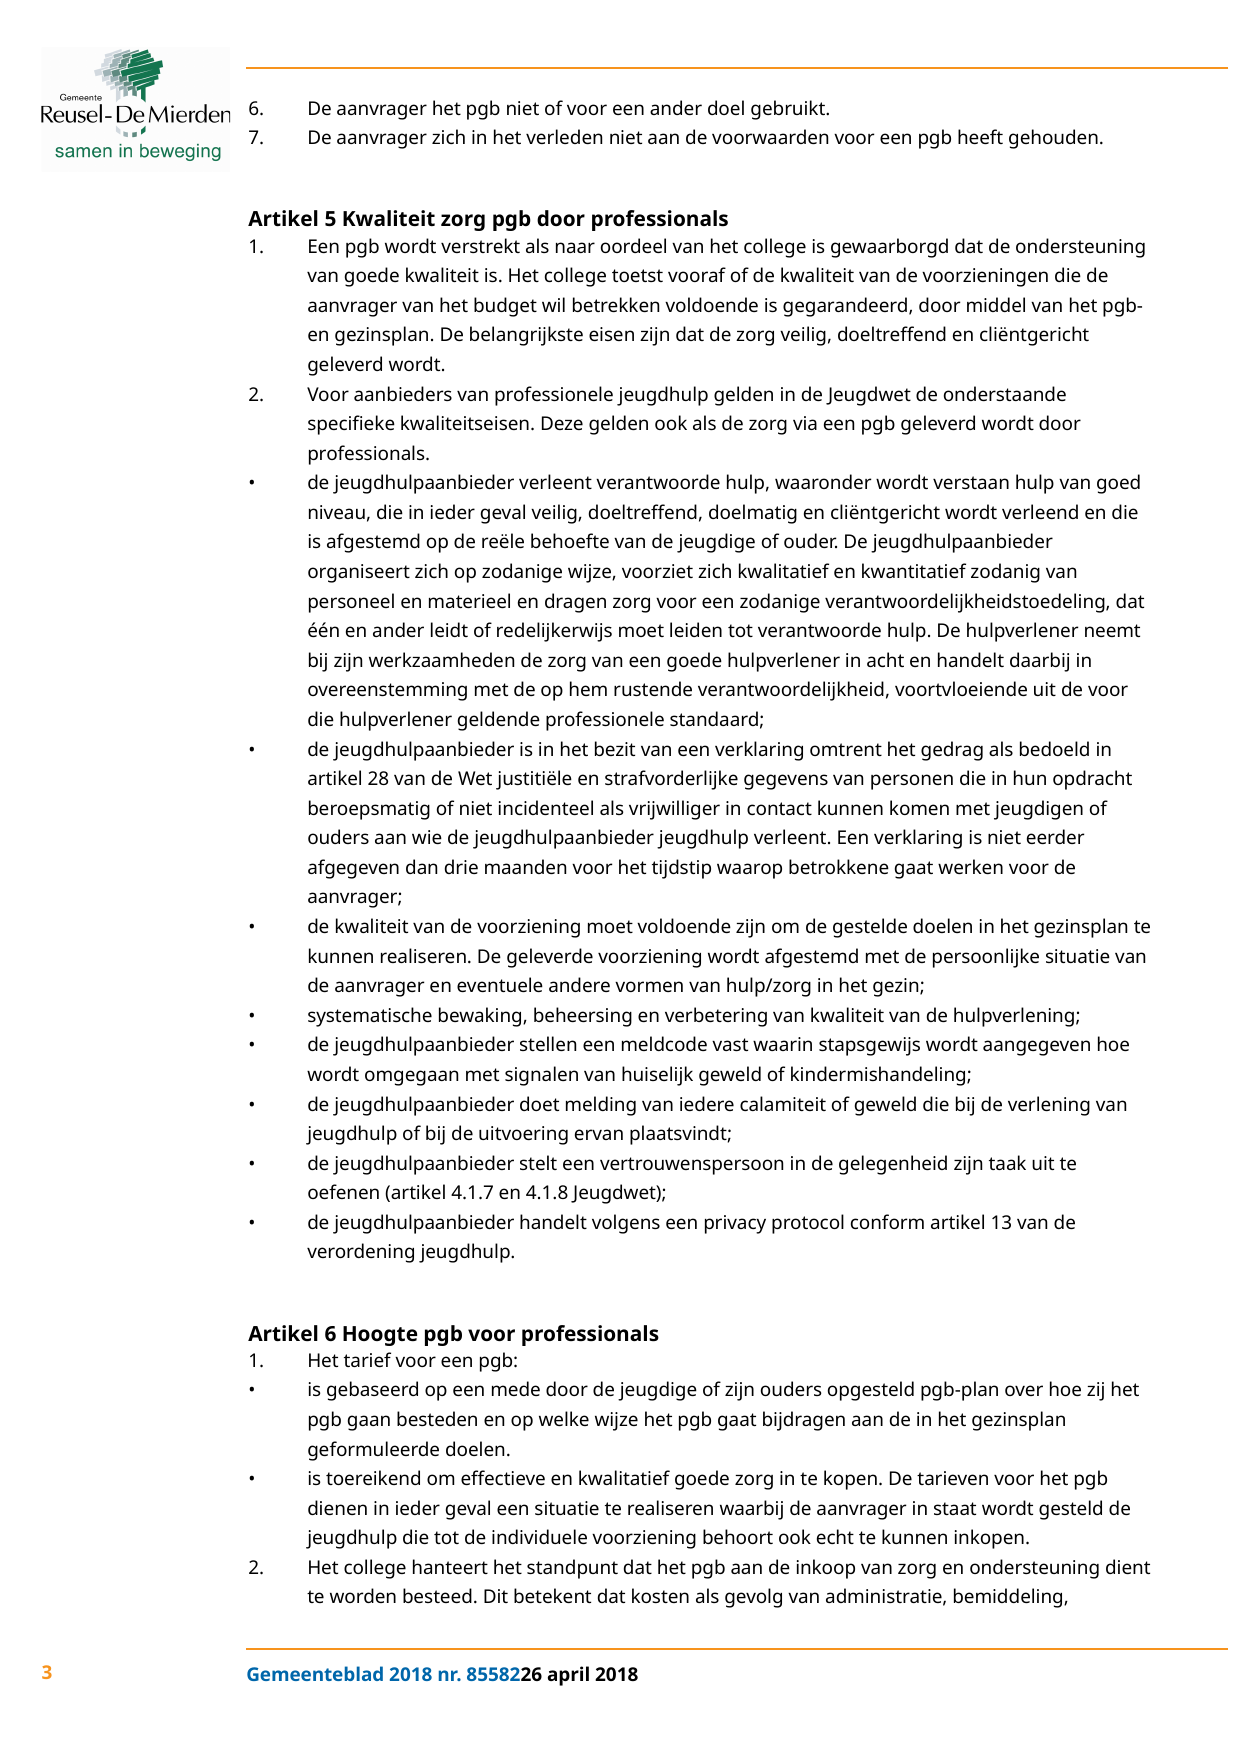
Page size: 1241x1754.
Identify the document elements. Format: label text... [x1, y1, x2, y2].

list de jeugdhulpaanbieder stellen een meldcode vast waarin stapsgewijs wordt aangegeven hoe wordt omgegaan met signalen van huiselijk geweld of kindermishandeling; [248, 1032, 1152, 1087]
list de jeugdhulpaanbieder verleent verantwoorde hulp, waaronder wordt verstaan hulp van goed niveau, die in ieder geval veilig, doeltreffend, doelmatig en cliëntgericht wordt verleend en die is afgestemd op de reële behoefte van de jeugdige of ouder. De jeugdhulpaanbieder organiseert zich op zodanige wijze, voorziet zich kwalitatief en kwantitatief zodanig van personeel en materieel en dragen zorg voor een zodanige verantwoordelijkheidstoedeling, dat één en ander leidt of redelijkerwijs moet leiden tot verantwoorde hulp. De hulpverlener neemt bij zijn werkzaamheden de zorg van een goede hulpverlener in acht en handelt daarbij in overeenstemming met de op hem rustende verantwoordelijkheid, voortvloeiende uit de voor die hulpverlener geldende professionele standaard; [248, 469, 1152, 732]
list de jeugdhulpaanbieder stelt een vertrouwenspersoon in de gelegenheid zijn taak uit te oefenen (artikel 4.1.7 en 4.1.8 Jeugdwet); [248, 1150, 1152, 1205]
list systematische bewaking, beheersing en verbetering van kwaliteit van de hulpverlening; [248, 1002, 1152, 1028]
list Een pgb wordt verstrekt als naar oordeel van het college is gewaarborgd dat de ondersteuning van goede kwaliteit is. Het college toetst vooraf of de kwaliteit van de voorzieningen die de aanvrager van het budget wil betrekken voldoende is gegarandeerd, door middel van het pgb- en gezinsplan. De belangrijkste eisen zijn dat de zorg veilig, doeltreffend en cliëntgericht geleverd wordt. [248, 233, 1152, 377]
list de jeugdhulpaanbieder doet melding van iedere calamiteit of geweld die bij de verlening van jeugdhulp of bij de uitvoering ervan plaatsvindt; [248, 1091, 1152, 1146]
list de jeugdhulpaanbieder handelt volgens een privacy protocol conform artikel 13 van de verordening jeugdhulp. [248, 1209, 1152, 1264]
picture [41, 47, 231, 172]
list De aanvrager zich in het verleden niet aan de voorwaarden voor een pgb heeft gehouden. [248, 124, 1152, 150]
text Artikel 6 Hoogte pgb voor professionals [248, 1319, 1152, 1347]
list Het college hanteert het standpunt dat het pgb aan de inkoop van zorg en ondersteuning dient te worden besteed. Dit betekent dat kosten als gevolg van administratie, bemiddeling, [248, 1554, 1152, 1609]
list Voor aanbieders van professionele jeugdhulp gelden in de Jeugdwet de onderstaande specifieke kwaliteitseisen. Deze gelden ook als de zorg via een pgb geleverd wordt door professionals. [248, 381, 1152, 466]
list Het tarief voor een pgb: [248, 1347, 1152, 1373]
list de kwaliteit van de voorziening moet voldoende zijn om de gestelde doelen in het gezinsplan te kunnen realiseren. De geleverde voorziening wordt afgestemd met de persoonlijke situatie van de aanvrager en eventuele andere vormen van hulp/zorg in het gezin; [248, 913, 1152, 998]
text Artikel 5 Kwaliteit zorg pgb door professionals [248, 204, 1152, 233]
list de jeugdhulpaanbieder is in het bezit van een verklaring omtrent het gedrag als bedoeld in artikel 28 van de Wet justitiële en strafvorderlijke gegevens van personen die in hun opdracht beroepsmatig of niet incidenteel als vrijwilliger in contact kunnen komen met jeugdigen of ouders aan wie de jeugdhulpaanbieder jeugdhulp verleent. Een verklaring is niet eerder afgegeven dan drie maanden voor het tijdstip waarop betrokkene gaat werken voor de aanvrager; [248, 736, 1152, 909]
list is gebaseerd op een mede door de jeugdige of zijn ouders opgesteld pgb-plan over hoe zij het pgb gaan besteden en op welke wijze het pgb gaat bijdragen aan de in het gezinsplan geformuleerde doelen. [248, 1377, 1152, 1462]
list De aanvrager het pgb niet of voor een ander doel gebruikt. [248, 95, 1152, 121]
list is toereikend om effectieve en kwalitatief goede zorg in te kopen. De tarieven voor het pgb dienen in ieder geval een situatie te realiseren waarbij de aanvrager in staat wordt gesteld de jeugdhulp die tot de individuele voorziening behoort ook echt te kunnen inkopen. [248, 1465, 1152, 1550]
